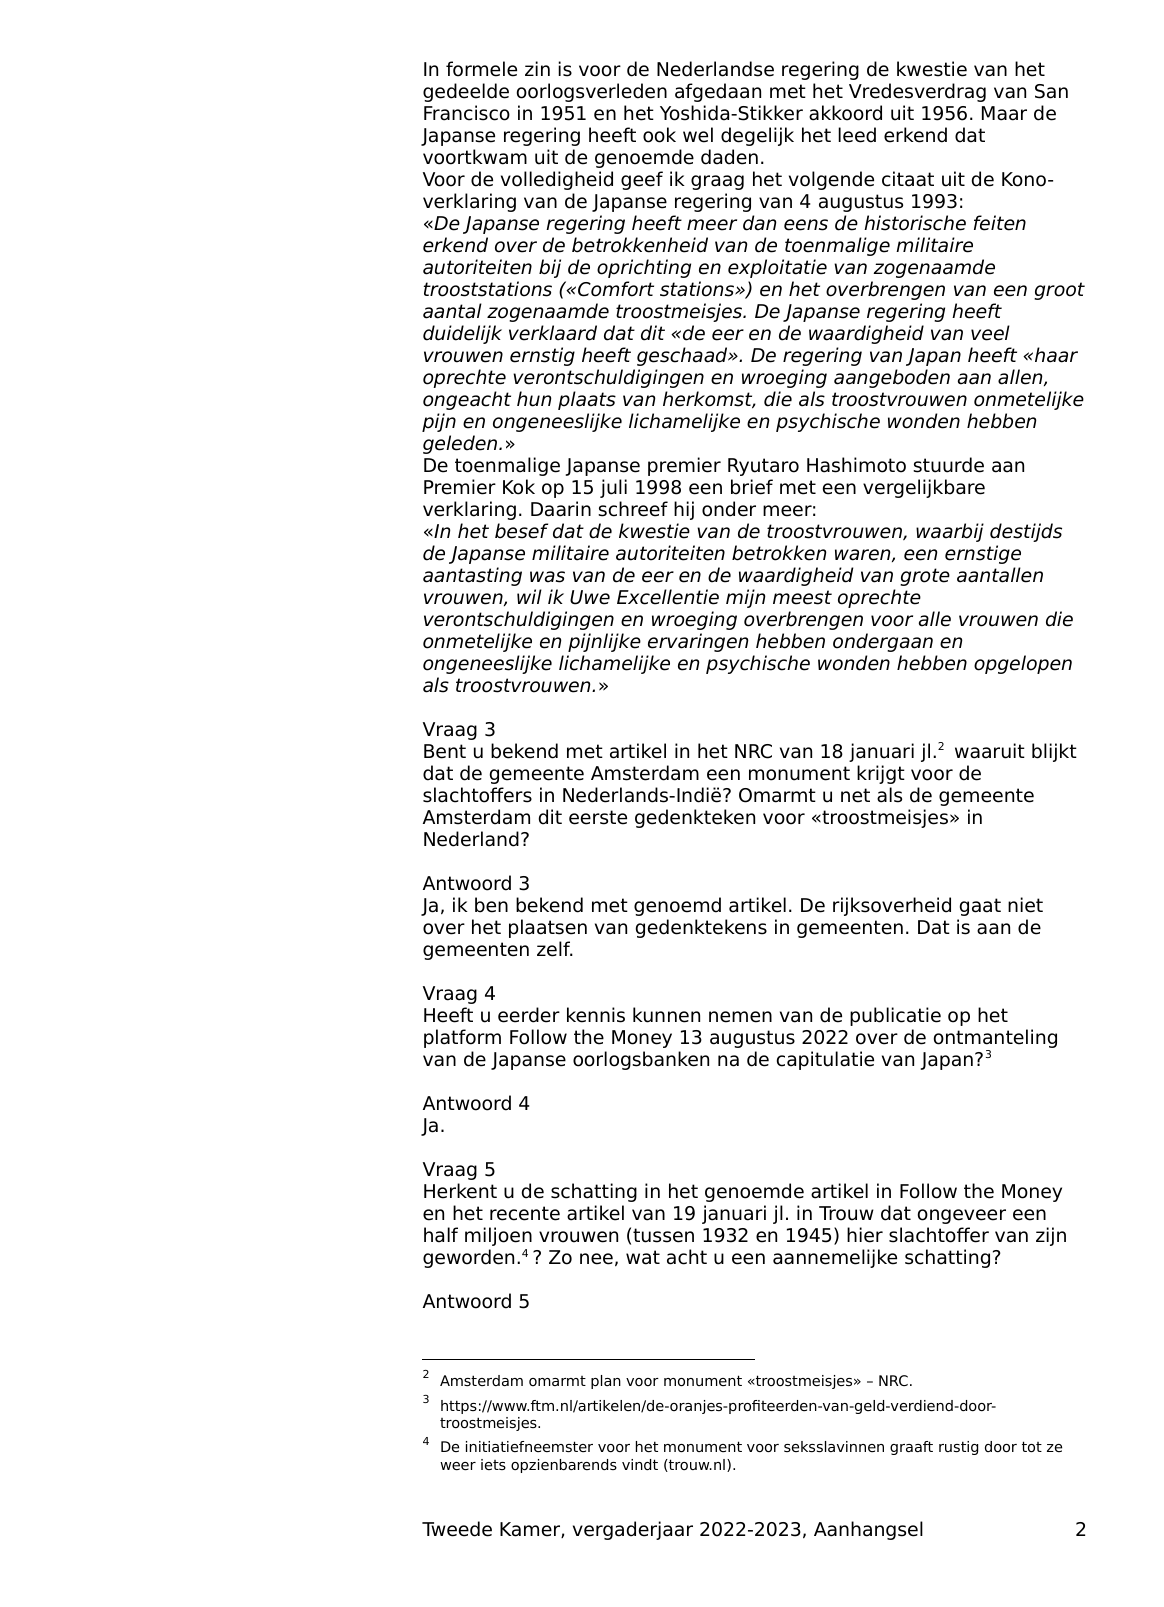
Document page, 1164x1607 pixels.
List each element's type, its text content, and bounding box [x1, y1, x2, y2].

text De initiatiefneemster voor het monument voor seksslavinnen graaft rustig door tot ze weer iets opzienbarends vindt (trouw.nl). [422, 1435, 1087, 1474]
text Voor de volledigheid geef ik graag het volgende citaat uit de Kono-verklaring van de Japanse regering van 4 augustus 1993: [422, 169, 1087, 213]
text «In het besef dat de kwestie van de troostvrouwen, waarbij destijds de Japanse militaire autoriteiten betrokken waren, een ernstige aantasting was van de eer en de waardigheid van grote aantallen vrouwen, wil ik Uwe Excellentie mijn meest oprechte verontschuldigingen en wroeging overbrengen voor alle vrouwen die onmetelijke en pijnlijke ervaringen hebben ondergaan en ongeneeslijke lichamelijke en psychische wonden hebben opgelopen als troostvrouwen.» [422, 521, 1087, 696]
text Heeft u eerder kennis kunnen nemen van de publicatie op het platform Follow the Money 13 augustus 2022 over de ontmanteling van de Japanse oorlogsbanken na de capitulatie van Japan? [422, 1005, 1087, 1071]
text Antwoord 4 [422, 1093, 1087, 1115]
text Antwoord 3 [422, 873, 1087, 895]
text Vraag 3 [422, 719, 1087, 741]
text Bent u bekend met artikel in het NRC van 18 januari jl. waaruit blijkt dat de gemeente Amsterdam een monument krijgt voor de slachtoffers in Nederlands-Indië? Omarmt u net als de gemeente Amsterdam dit eerste gedenkteken voor «troostmeisjes» in Nederland? [422, 741, 1087, 851]
text Herkent u de schatting in het genoemde artikel in Follow the Money en het recente artikel van 19 januari jl. in Trouw dat ongeveer een half miljoen vrouwen (tussen 1932 en 1945) hier slachtoffer van zijn geworden.? Zo nee, wat acht u een aannemelijke schatting? [422, 1181, 1087, 1269]
text Ja. [422, 1115, 1087, 1137]
text Ja, ik ben bekend met genoemd artikel. De rijksoverheid gaat niet over het plaatsen van gedenktekens in gemeenten. Dat is aan de gemeenten zelf. [422, 895, 1087, 961]
text Antwoord 5 [422, 1291, 1087, 1313]
text Amsterdam omarmt plan voor monument «troostmeisjes» – NRC. [422, 1368, 1087, 1391]
text Vraag 4 [422, 983, 1087, 1005]
text De toenmalige Japanse premier Ryutaro Hashimoto stuurde aan Premier Kok op 15 juli 1998 een brief met een vergelijkbare verklaring. Daarin schreef hij onder meer: [422, 455, 1087, 521]
text https://www.ftm.nl/artikelen/de-oranjes-profiteerden-van-geld-verdiend-door-troostmeisjes. [422, 1393, 1087, 1432]
text Vraag 5 [422, 1159, 1087, 1181]
text «De Japanse regering heeft meer dan eens de historische feiten erkend over de betrokkenheid van de toenmalige militaire autoriteiten bij de oprichting en exploitatie van zogenaamde trooststations («Comfort stations») en het overbrengen van een groot aantal zogenaamde troostmeisjes. De Japanse regering heeft duidelijk verklaard dat dit «de eer en de waardigheid van veel vrouwen ernstig heeft geschaad». De regering van Japan heeft «haar oprechte verontschuldigingen en wroeging aangeboden aan allen, ongeacht hun plaats van herkomst, die als troostvrouwen onmetelijke pijn en ongeneeslijke lichamelijke en psychische wonden hebben geleden.» [422, 213, 1087, 455]
text In formele zin is voor de Nederlandse regering de kwestie van het gedeelde oorlogsverleden afgedaan met het Vredesverdrag van San Francisco in 1951 en het Yoshida-Stikker akkoord uit 1956. Maar de Japanse regering heeft ook wel degelijk het leed erkend dat voortkwam uit de genoemde daden. [422, 59, 1087, 169]
